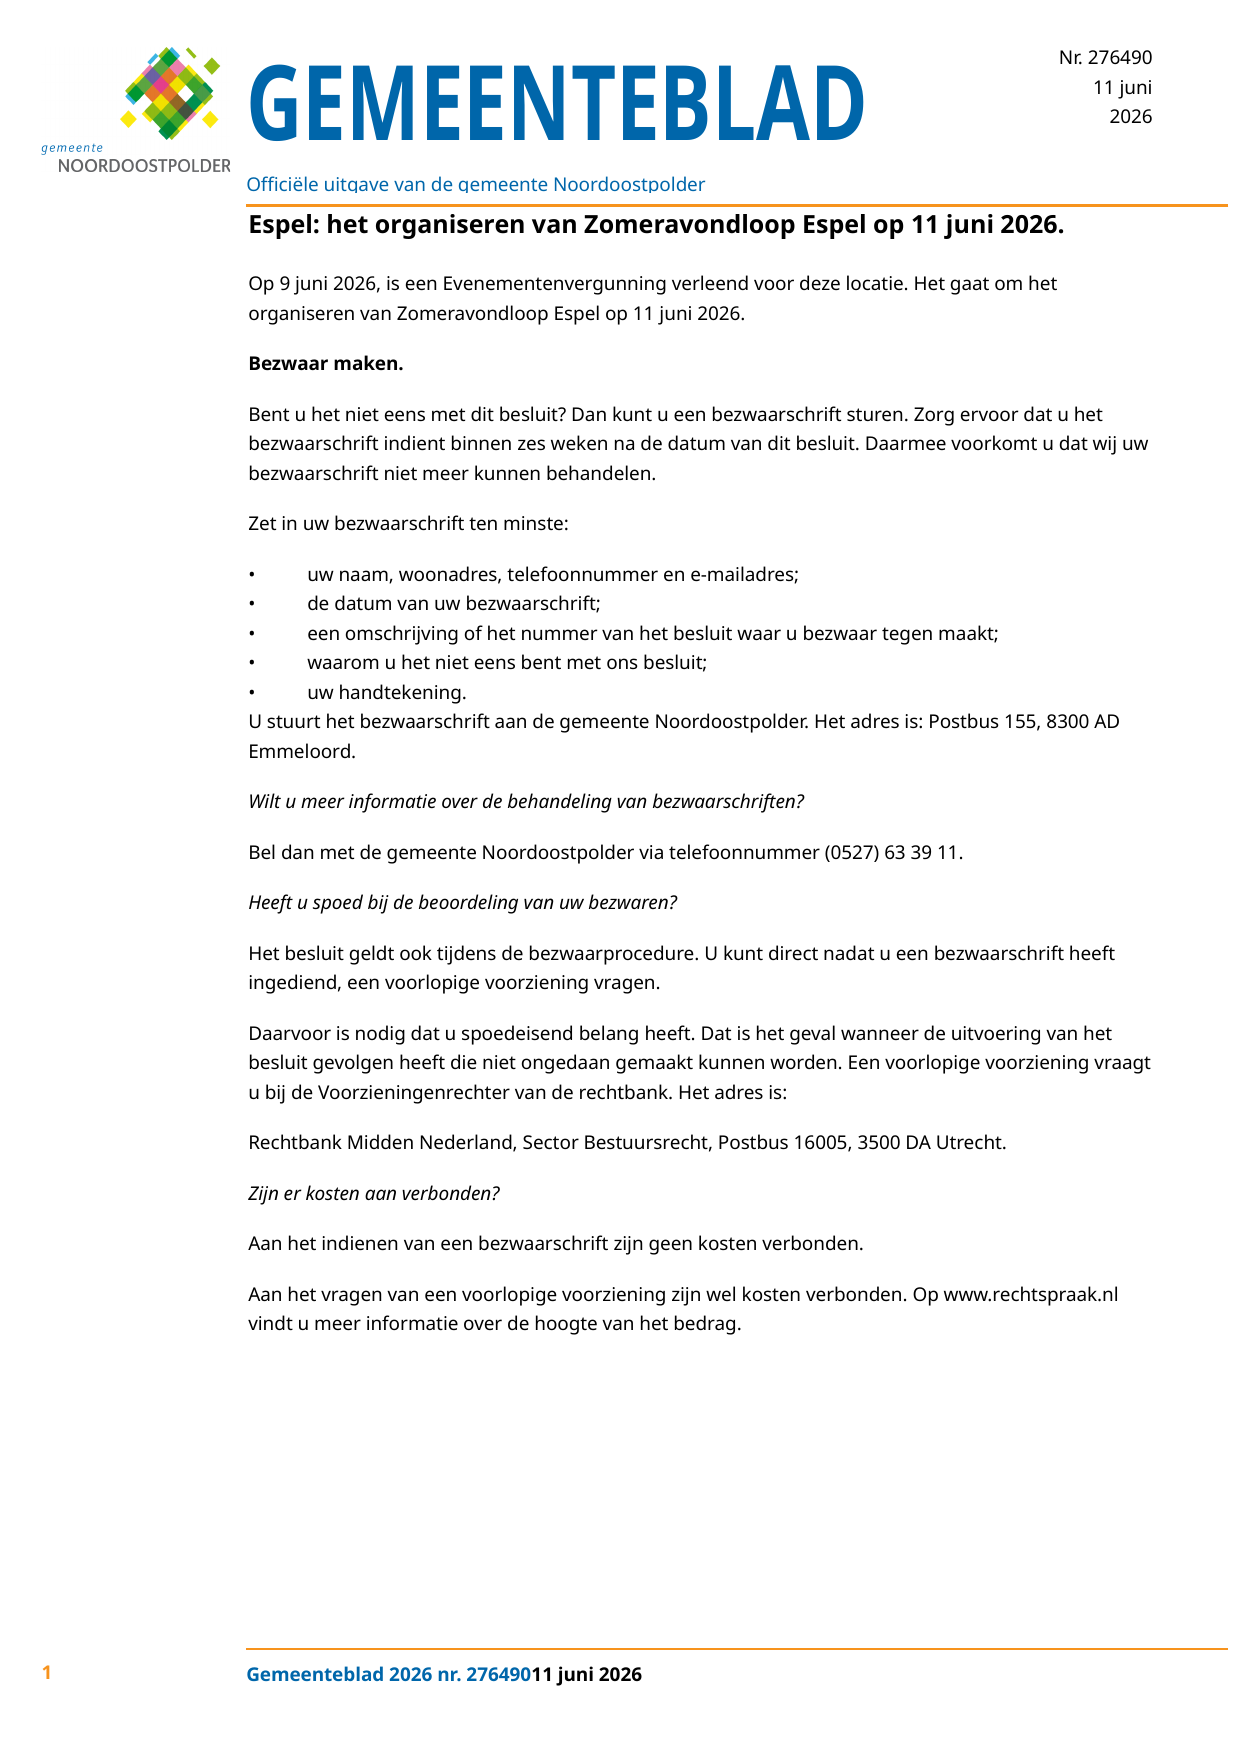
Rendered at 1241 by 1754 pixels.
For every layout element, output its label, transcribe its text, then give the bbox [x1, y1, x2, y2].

text Rechtbank Midden Nederland, Sector Bestuursrecht, Postbus 16005, 3500 DA Utrecht. [248, 1129, 1152, 1155]
text Aan het indienen van een bezwaarschrift zijn geen kosten verbonden. [248, 1230, 1152, 1256]
list waarom u het niet eens bent met ons besluit; [248, 649, 1152, 675]
text Bel dan met de gemeente Noordoostpolder via telefoonnummer (0527) 63 39 11. [248, 839, 1152, 865]
text Aan het vragen van een voorlopige voorziening zijn wel kosten verbonden. Op www.rechtspraak.nl vindt u meer informatie over de hoogte van het bedrag. [248, 1281, 1152, 1336]
text Zet in uw bezwaarschrift ten minste: [248, 510, 1152, 536]
text Heeft u spoed bij de beoordeling van uw bezwaren? [248, 889, 1152, 915]
text Het besluit geldt ook tijdens de bezwaarprocedure. U kunt direct nadat u een bezwaarschrift heeft ingediend, een voorlopige voorziening vragen. [248, 940, 1152, 995]
list de datum van uw bezwaarschrift; [248, 590, 1152, 616]
text Daarvoor is nodig dat u spoedeisend belang heeft. Dat is het geval wanneer de uitvoering van het besluit gevolgen heeft die niet ongedaan gemaakt kunnen worden. Een voorlopige voorziening vraagt u bij de Voorzieningenrechter van de rechtbank. Het adres is: [248, 1020, 1152, 1105]
text Bezwaar maken. [248, 350, 1152, 376]
list een omschrijving of het nummer van het besluit waar u bezwaar tegen maakt; [248, 620, 1152, 646]
list uw naam, woonadres, telefoonnummer en e-mailadres; [248, 561, 1152, 586]
picture [41, 47, 231, 172]
text Bent u het niet eens met dit besluit? Dan kunt u een bezwaarschrift sturen. Zorg ervoor dat u het bezwaarschrift indient binnen zes weken na de datum van dit besluit. Daarmee voorkomt u dat wij uw bezwaarschrift niet meer kunnen behandelen. [248, 401, 1152, 486]
text U stuurt het bezwaarschrift aan de gemeente Noordoostpolder. Het adres is: Postbus 155, 8300 AD Emmeloord. [248, 709, 1152, 764]
list uw handtekening. [248, 679, 1152, 705]
text Zijn er kosten aan verbonden? [248, 1180, 1152, 1206]
text Op 9 juni 2026, is een Evenementenvergunning verleend voor deze locatie. Het gaat om het organiseren van Zomeravondloop Espel op 11 juni 2026. [248, 270, 1152, 326]
text Wilt u meer informatie over de behandeling van bezwaarschriften? [248, 789, 1152, 814]
text Espel: het organiseren van Zomeravondloop Espel op 11 juni 2026. [248, 207, 1152, 241]
